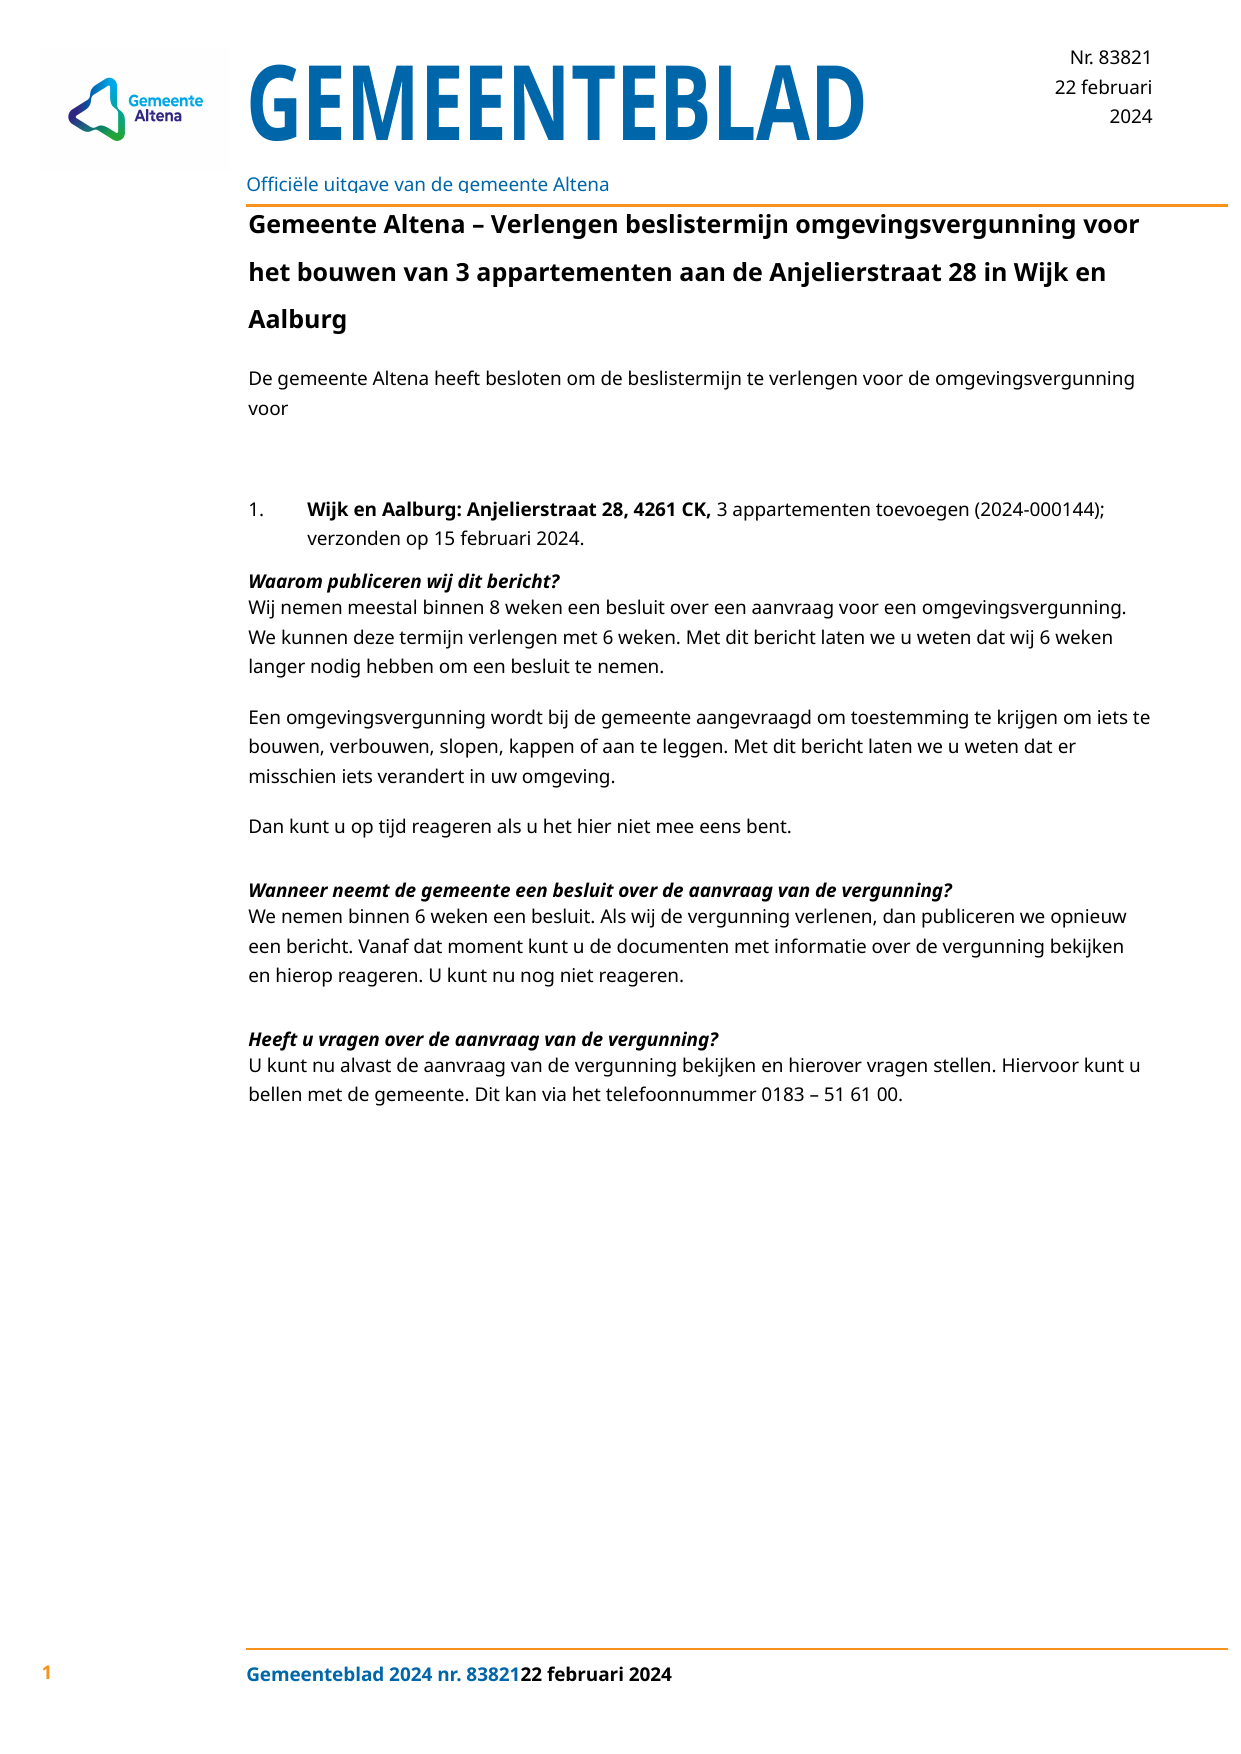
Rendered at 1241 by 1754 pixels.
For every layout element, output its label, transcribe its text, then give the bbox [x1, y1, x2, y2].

text Wanneer neemt de gemeente een besluit over de aanvraag van de vergunning? [248, 877, 1152, 903]
text Een omgevingsvergunning wordt bij de gemeente aangevraagd om toestemming te krijgen om iets te bouwen, verbouwen, slopen, kappen of aan te leggen. Met dit bericht laten we u weten dat er misschien iets verandert in uw omgeving. [248, 704, 1152, 789]
text Wij nemen meestal binnen 8 weken een besluit over een aanvraag voor een omgevingsvergunning. We kunnen deze termijn verlengen met 6 weken. Met dit bericht laten we u weten dat wij 6 weken langer nodig hebben om een besluit te nemen. [248, 594, 1152, 679]
text We nemen binnen 6 weken een besluit. Als wij de vergunning verlenen, dan publiceren we opnieuw een bericht. Vanaf dat moment kunt u de documenten met informatie over de vergunning bekijken en hierop reageren. U kunt nu nog niet reageren. [248, 903, 1152, 988]
text Heeft u vragen over de aanvraag van de vergunning? [248, 1026, 1152, 1052]
picture [41, 47, 231, 172]
text Waarom publiceren wij dit bericht? [248, 569, 1152, 594]
text Dan kunt u op tijd reageren als u het hier niet mee eens bent. [248, 813, 1152, 839]
list Wijk en Aalburg: Anjelierstraat 28, 4261 CK, 3 appartementen toevoegen (2024-000144); verzonden op 15 februari 2024. [248, 496, 1152, 551]
text De gemeente Altena heeft besloten om de beslistermijn te verlengen voor de omgevingsvergunning voor [248, 366, 1152, 421]
text U kunt nu alvast de aanvraag van de vergunning bekijken en hierover vragen stellen. Hiervoor kunt u bellen met de gemeente. Dit kan via het telefoonnummer 0183 – 51 61 00. [248, 1052, 1152, 1107]
text Gemeente Altena – Verlengen beslistermijn omgevingsvergunning voor het bouwen van 3 appartementen aan de Anjelierstraat 28 in Wijk en Aalburg [248, 207, 1152, 336]
